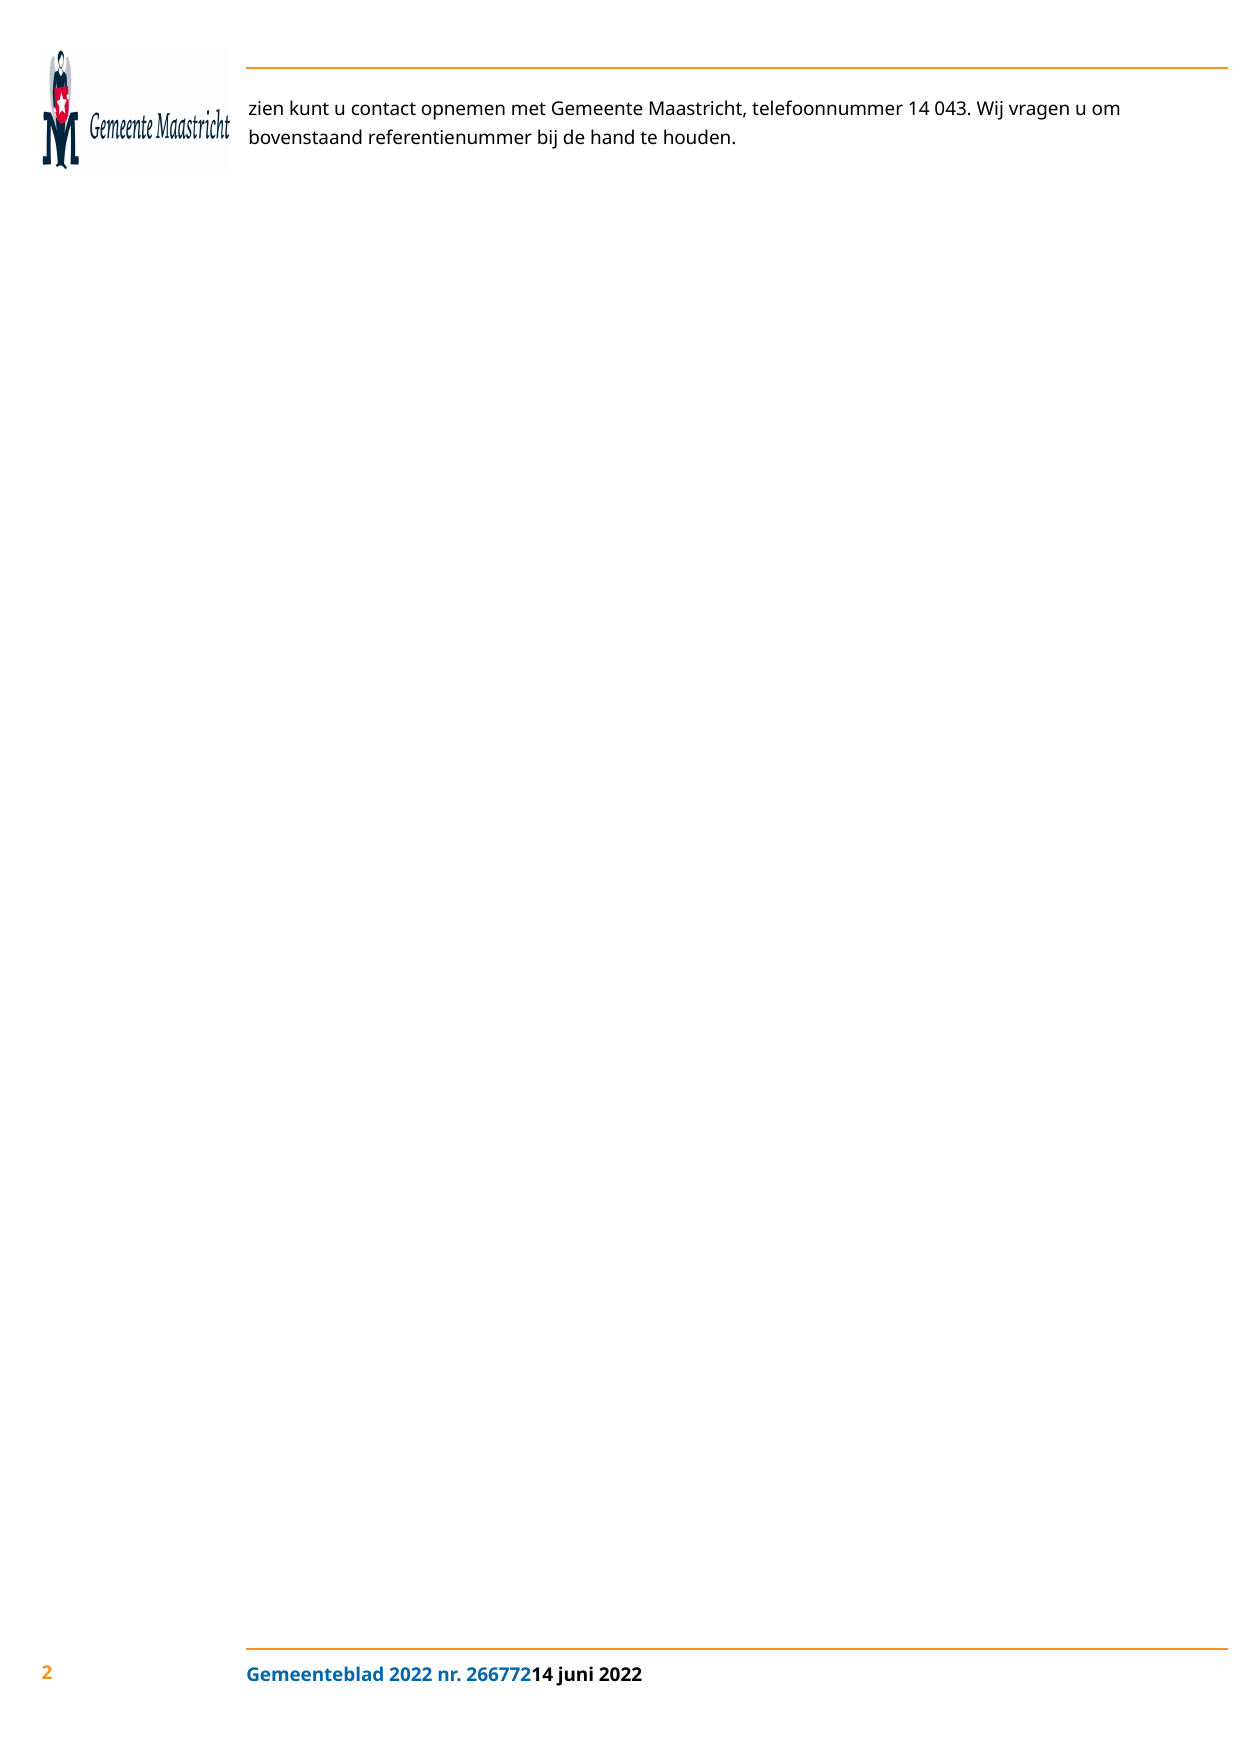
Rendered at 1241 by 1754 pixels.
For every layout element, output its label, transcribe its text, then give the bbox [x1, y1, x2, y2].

picture [41, 47, 231, 172]
text zien kunt u contact opnemen met Gemeente Maastricht, telefoonnummer 14 043. Wij vragen u om bovenstaand referentienummer bij de hand te houden. [248, 95, 1152, 150]
